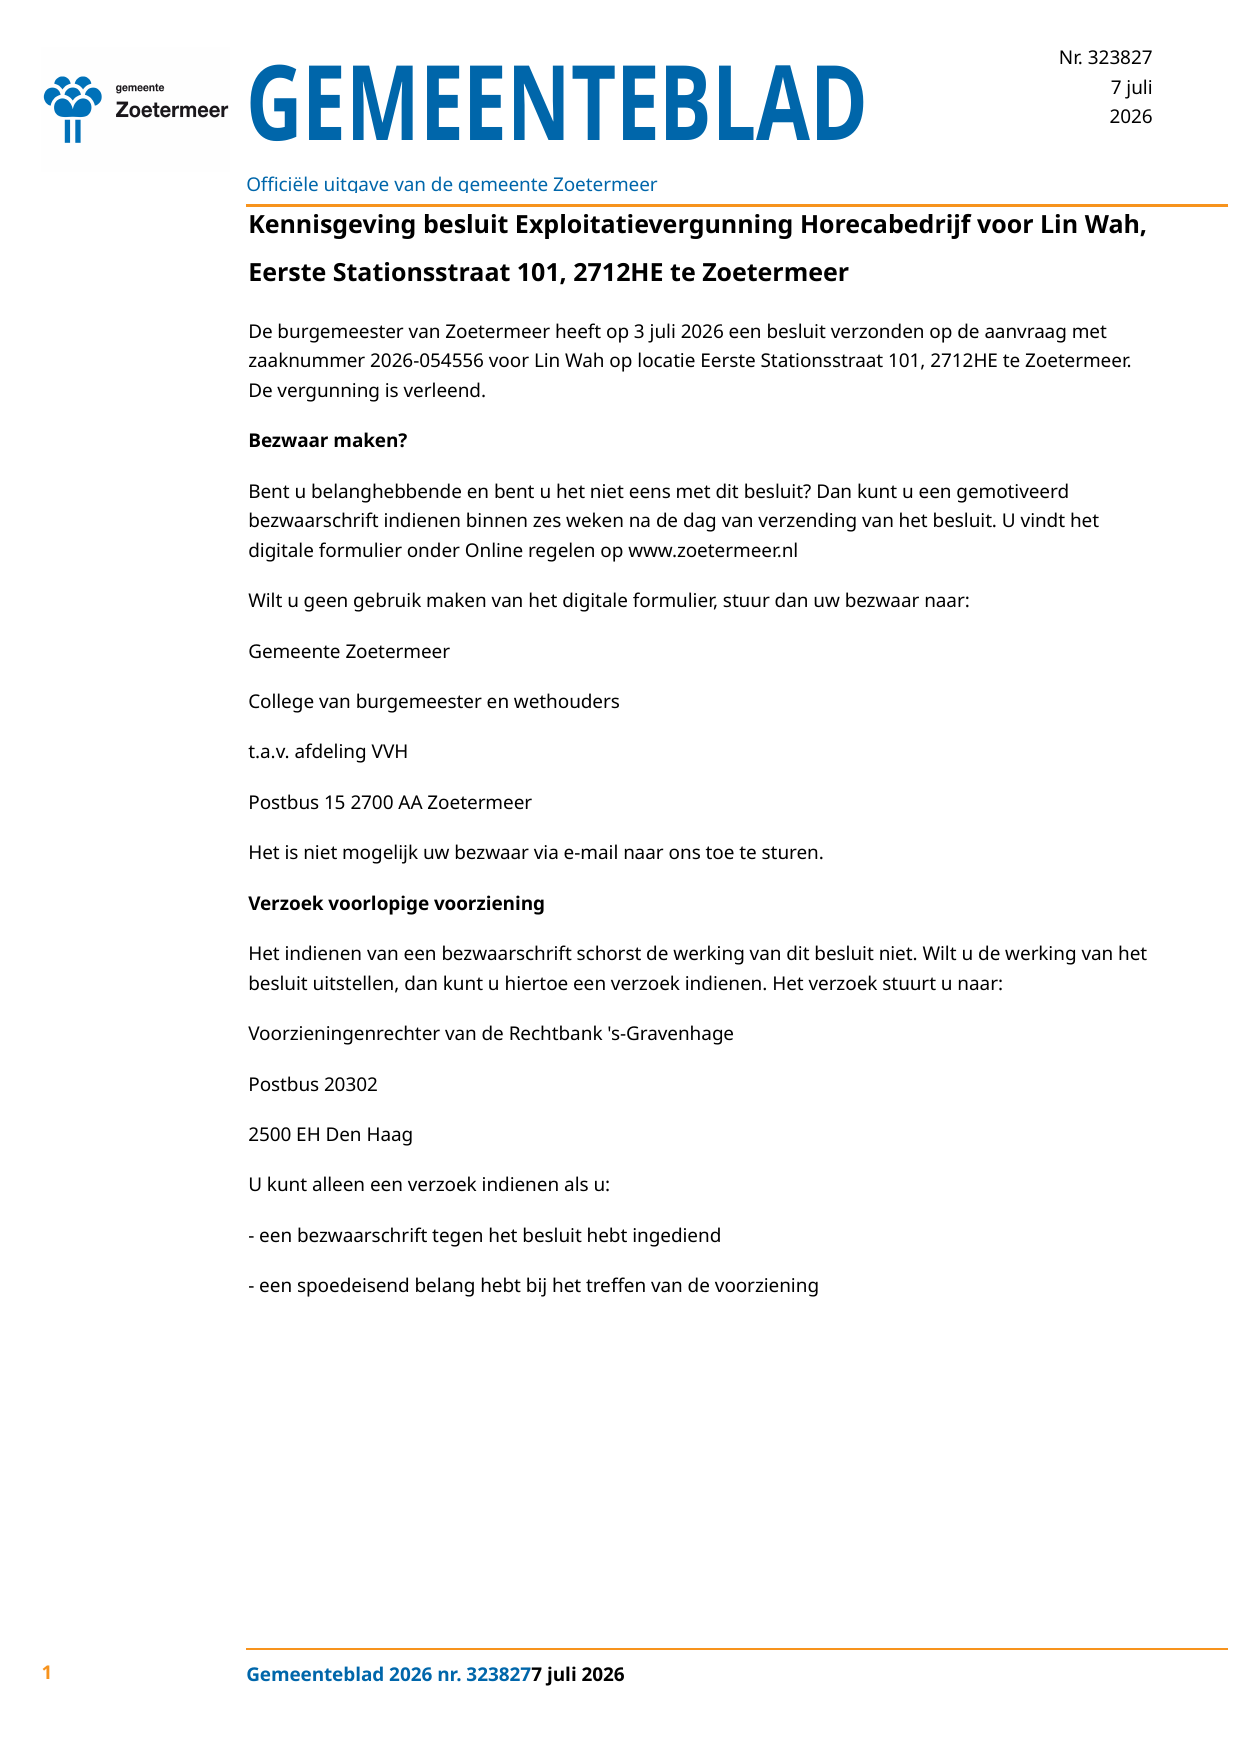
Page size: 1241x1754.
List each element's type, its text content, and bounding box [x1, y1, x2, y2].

text Het is niet mogelijk uw bezwaar via e-mail naar ons toe te sturen. [248, 839, 1152, 865]
text Bent u belanghebbende en bent u het niet eens met dit besluit? Dan kunt u een gemotiveerd bezwaarschrift indienen binnen zes weken na de dag van verzending van het besluit. U vindt het digitale formulier onder Online regelen op www.zoetermeer.nl [248, 478, 1152, 563]
text De burgemeester van Zoetermeer heeft op 3 juli 2026 een besluit verzonden op de aanvraag met zaaknummer 2026-054556 voor Lin Wah op locatie Eerste Stationsstraat 101, 2712HE te Zoetermeer. De vergunning is verleend. [248, 318, 1152, 403]
picture [41, 47, 231, 172]
text Voorzieningenrechter van de Rechtbank 's-Gravenhage [248, 1020, 1152, 1046]
text Wilt u geen gebruik maken van het digitale formulier, stuur dan uw bezwaar naar: [248, 587, 1152, 613]
text Verzoek voorlopige voorziening [248, 890, 1152, 916]
text - een spoedeisend belang hebt bij het treffen van de voorziening [248, 1272, 1152, 1298]
text 2500 EH Den Haag [248, 1121, 1152, 1147]
text College van burgemeester en wethouders [248, 688, 1152, 714]
text Kennisgeving besluit Exploitatievergunning Horecabedrijf voor Lin Wah, Eerste Stationsstraat 101, 2712HE te Zoetermeer [248, 207, 1152, 288]
text Gemeente Zoetermeer [248, 638, 1152, 664]
text U kunt alleen een verzoek indienen als u: [248, 1172, 1152, 1197]
text - een bezwaarschrift tegen het besluit hebt ingediend [248, 1222, 1152, 1248]
text Het indienen van een bezwaarschrift schorst de werking van dit besluit niet. Wilt u de werking van het besluit uitstellen, dan kunt u hiertoe een verzoek indienen. Het verzoek stuurt u naar: [248, 940, 1152, 996]
text Postbus 20302 [248, 1071, 1152, 1097]
text Bezwaar maken? [248, 427, 1152, 453]
text t.a.v. afdeling VVH [248, 739, 1152, 764]
text Postbus 15 2700 AA Zoetermeer [248, 789, 1152, 815]
